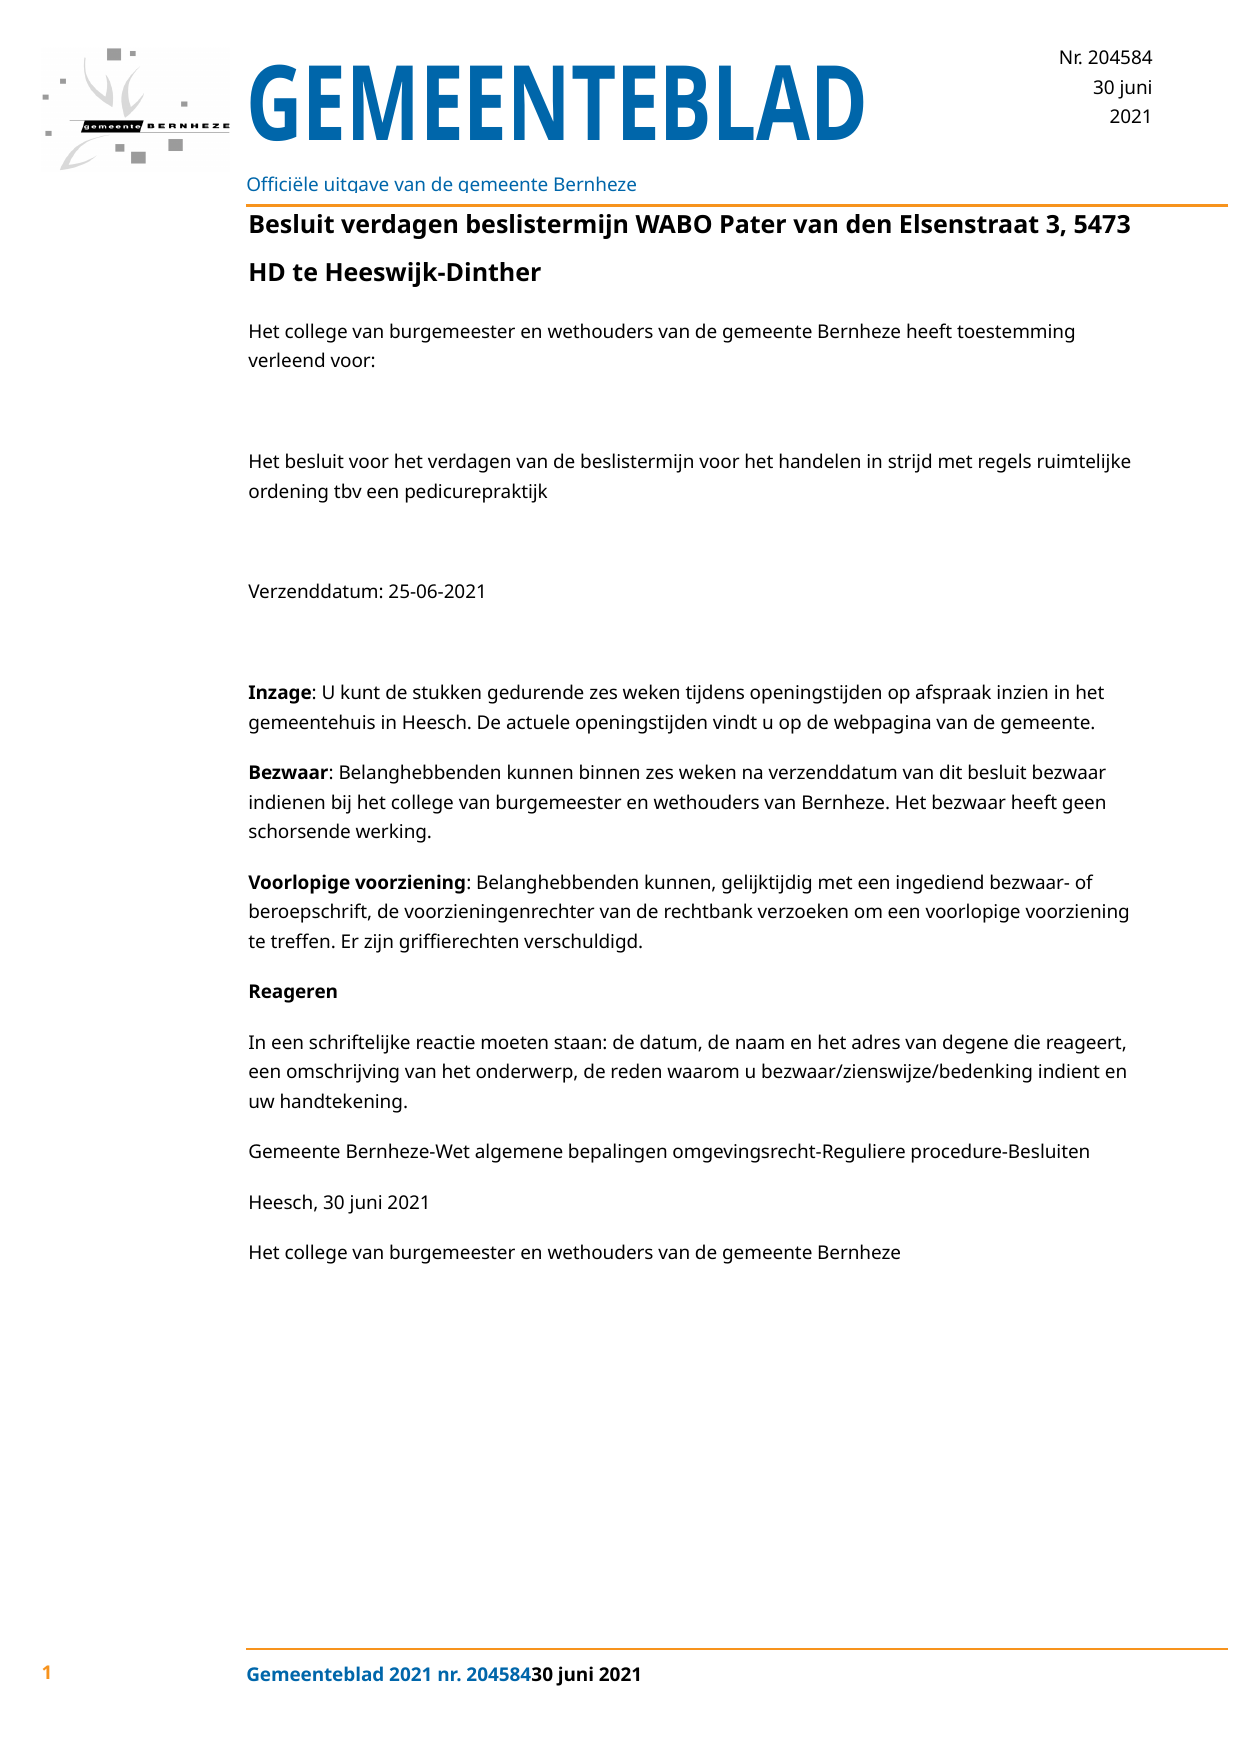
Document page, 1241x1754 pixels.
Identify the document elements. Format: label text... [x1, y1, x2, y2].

picture [41, 47, 231, 172]
text Het college van burgemeester en wethouders van de gemeente Bernheze heeft toestemming verleend voor: [248, 318, 1152, 373]
text Het besluit voor het verdagen van de beslistermijn voor het handelen in strijd met regels ruimtelijke ordening tbv een pedicurepraktijk [248, 448, 1152, 504]
text Gemeente Bernheze-Wet algemene bepalingen omgevingsrecht-Reguliere procedure-Besluiten [248, 1139, 1152, 1164]
text In een schriftelijke reactie moeten staan: de datum, de naam en het adres van degene die reageert, een omschrijving van het onderwerp, de reden waarom u bezwaar/zienswijze/bedenking indient en uw handtekening. [248, 1029, 1152, 1114]
text Reageren [248, 979, 1152, 1004]
text Voorlopige voorziening: Belanghebbenden kunnen, gelijktijdig met een ingediend bezwaar- of beroepschrift, de voorzieningenrechter van de rechtbank verzoeken om een voorlopige voorziening te treffen. Er zijn griffierechten verschuldigd. [248, 869, 1152, 954]
text Het college van burgemeester en wethouders van de gemeente Bernheze [248, 1239, 1152, 1265]
text Verzenddatum: 25-06-2021 [248, 579, 1152, 604]
text Bezwaar: Belanghebbenden kunnen binnen zes weken na verzenddatum van dit besluit bezwaar indienen bij het college van burgemeester en wethouders van Bernheze. Het bezwaar heeft geen schorsende werking. [248, 759, 1152, 844]
text Heesch, 30 juni 2021 [248, 1189, 1152, 1215]
text Inzage: U kunt de stukken gedurende zes weken tijdens openingstijden op afspraak inzien in het gemeentehuis in Heesch. De actuele openingstijden vindt u op de webpagina van de gemeente. [248, 679, 1152, 735]
text Besluit verdagen beslistermijn WABO Pater van den Elsenstraat 3, 5473 HD te Heeswijk-Dinther [248, 207, 1152, 288]
